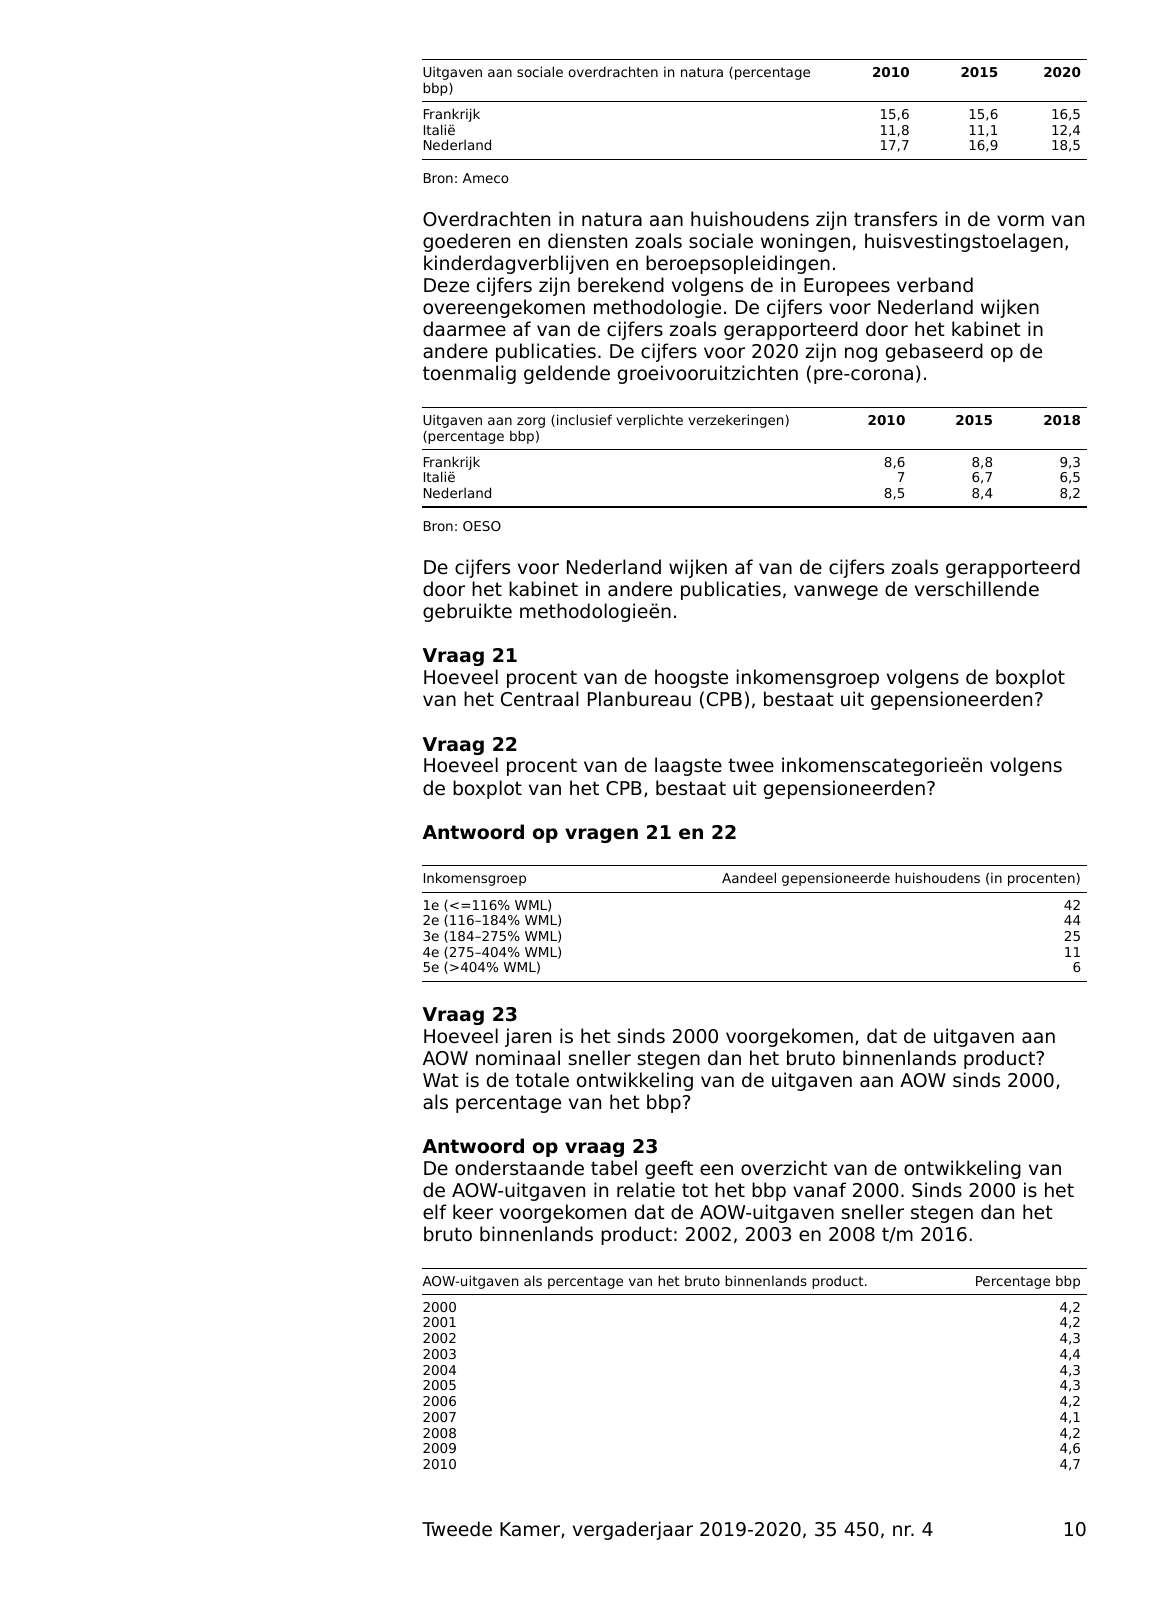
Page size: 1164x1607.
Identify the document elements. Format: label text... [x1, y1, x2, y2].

subtitle Vraag 21 [422, 645, 1087, 667]
table_cell 6,5 [999, 470, 1087, 486]
table_cell 4,2 [954, 1295, 1087, 1315]
text Hoeveel procent van de laagste twee inkomenscategorieën volgens de boxplot van het CPB, bestaat uit gepensioneerden? [422, 755, 1087, 799]
table_cell 2008 [422, 1425, 954, 1441]
table_cell 4,3 [954, 1331, 1087, 1347]
table_cell 4,3 [954, 1363, 1087, 1378]
text Hoeveel procent van de hoogste inkomensgroep volgens de boxplot van het Centraal Planbureau (CPB), bestaat uit gepensioneerden? [422, 667, 1087, 711]
subtitle Antwoord op vraag 23 [422, 1136, 1087, 1158]
table_cell 4,3 [954, 1378, 1087, 1394]
table_header AOW-uitgaven als percentage van het bruto binnenlands product. [422, 1269, 954, 1294]
table_cell 12,4 [1004, 123, 1087, 138]
text Deze cijfers zijn berekend volgens de in Europees verband overeengekomen methodologie. De cijfers voor Nederland wijken daarmee af van de cijfers zoals gerapporteerd door het kabinet in andere publicaties. De cijfers voor 2020 zijn nog gebaseerd op de toenmalig geldende groeivooruitzichten (pre-corona). [422, 275, 1087, 385]
table_cell 42 [614, 893, 1087, 913]
table_cell 4,1 [954, 1410, 1087, 1425]
table_cell 4e (275–404% WML) [422, 945, 614, 960]
table_cell 11 [614, 945, 1087, 960]
subtitle Vraag 22 [422, 733, 1087, 755]
table_cell Italië [422, 123, 827, 138]
text De onderstaande tabel geeft een overzicht van de ontwikkeling van de AOW-uitgaven in relatie tot het bbp vanaf 2000. Sinds 2000 is het elf keer voorgekomen dat de AOW-uitgaven sneller stegen dan het bruto binnenlands product: 2002, 2003 en 2008 t/m 2016. [422, 1158, 1087, 1246]
subtitle Vraag 23 [422, 1004, 1087, 1026]
table_cell 4,2 [954, 1315, 1087, 1331]
table_cell 15,6 [915, 102, 1004, 122]
table_header Aandeel gepensioneerde huishoudens (in procenten) [614, 866, 1087, 892]
table_header Uitgaven aan zorg (inclusief verplichte verzekeringen) (percentage bbp) [422, 408, 823, 449]
table_cell 2e (116–184% WML) [422, 913, 614, 929]
text Hoeveel jaren is het sinds 2000 voorgekomen, dat de uitgaven aan AOW nominaal sneller stegen dan het bruto binnenlands product? Wat is de totale ontwikkeling van de uitgaven aan AOW sinds 2000, als percentage van het bbp? [422, 1026, 1087, 1114]
table_header Uitgaven aan sociale overdrachten in natura (percentage bbp) [422, 60, 827, 101]
table_cell 2006 [422, 1394, 954, 1410]
table_cell 8,8 [911, 450, 999, 470]
table_header 2010 [827, 60, 915, 101]
table_header 2020 [1004, 60, 1087, 101]
table_header 2018 [999, 408, 1087, 449]
table_cell 2000 [422, 1295, 954, 1315]
table_cell 8,6 [823, 450, 911, 470]
text Overdrachten in natura aan huishoudens zijn transfers in de vorm van goederen en diensten zoals sociale woningen, huisvestingstoelagen, kinderdagverblijven en beroepsopleidingen. [422, 209, 1087, 275]
table_cell 8,2 [999, 486, 1087, 506]
table_cell 18,5 [1004, 138, 1087, 158]
table_cell 2002 [422, 1331, 954, 1347]
table_cell Bron: Ameco [422, 160, 1087, 187]
table_cell Bron: OESO [422, 508, 1087, 535]
table_cell Frankrijk [422, 450, 823, 470]
table_cell 7 [823, 470, 911, 486]
text De cijfers voor Nederland wijken af van de cijfers zoals gerapporteerd door het kabinet in andere publicaties, vanwege de verschillende gebruikte methodologieën. [422, 557, 1087, 623]
subtitle Antwoord op vragen 21 en 22 [422, 822, 1087, 843]
table_cell 5e (>404% WML) [422, 960, 614, 981]
table_cell Frankrijk [422, 102, 827, 122]
table_cell 4,4 [954, 1347, 1087, 1362]
table_cell 4,7 [954, 1457, 1087, 1473]
table_cell 4,2 [954, 1425, 1087, 1441]
table_cell 8,4 [911, 486, 999, 506]
table_cell 2010 [422, 1457, 954, 1473]
table_cell 44 [614, 913, 1087, 929]
table_cell 3e (184–275% WML) [422, 929, 614, 944]
table_cell 6,7 [911, 470, 999, 486]
table_cell 25 [614, 929, 1087, 944]
table_cell 9,3 [999, 450, 1087, 470]
table_cell 11,8 [827, 123, 915, 138]
table_cell 2005 [422, 1378, 954, 1394]
table_cell 2001 [422, 1315, 954, 1331]
table_cell 4,6 [954, 1441, 1087, 1457]
table_cell Nederland [422, 486, 823, 506]
table_cell 16,5 [1004, 102, 1087, 122]
table_cell 8,5 [823, 486, 911, 506]
table_header 2015 [915, 60, 1004, 101]
table_cell 2004 [422, 1363, 954, 1378]
table_cell 16,9 [915, 138, 1004, 158]
table_cell 15,6 [827, 102, 915, 122]
table_header 2010 [823, 408, 911, 449]
table_cell 11,1 [915, 123, 1004, 138]
table_header Percentage bbp [954, 1269, 1087, 1294]
table_cell 2007 [422, 1410, 954, 1425]
table_cell 2009 [422, 1441, 954, 1457]
table_header Inkomensgroep [422, 866, 614, 892]
table_cell 17,7 [827, 138, 915, 158]
table_cell 1e (<=116% WML) [422, 893, 614, 913]
table_cell 6 [614, 960, 1087, 981]
table_cell 2003 [422, 1347, 954, 1362]
table_cell Nederland [422, 138, 827, 158]
table_cell Italië [422, 470, 823, 486]
table_header 2015 [911, 408, 999, 449]
table_cell 4,2 [954, 1394, 1087, 1410]
